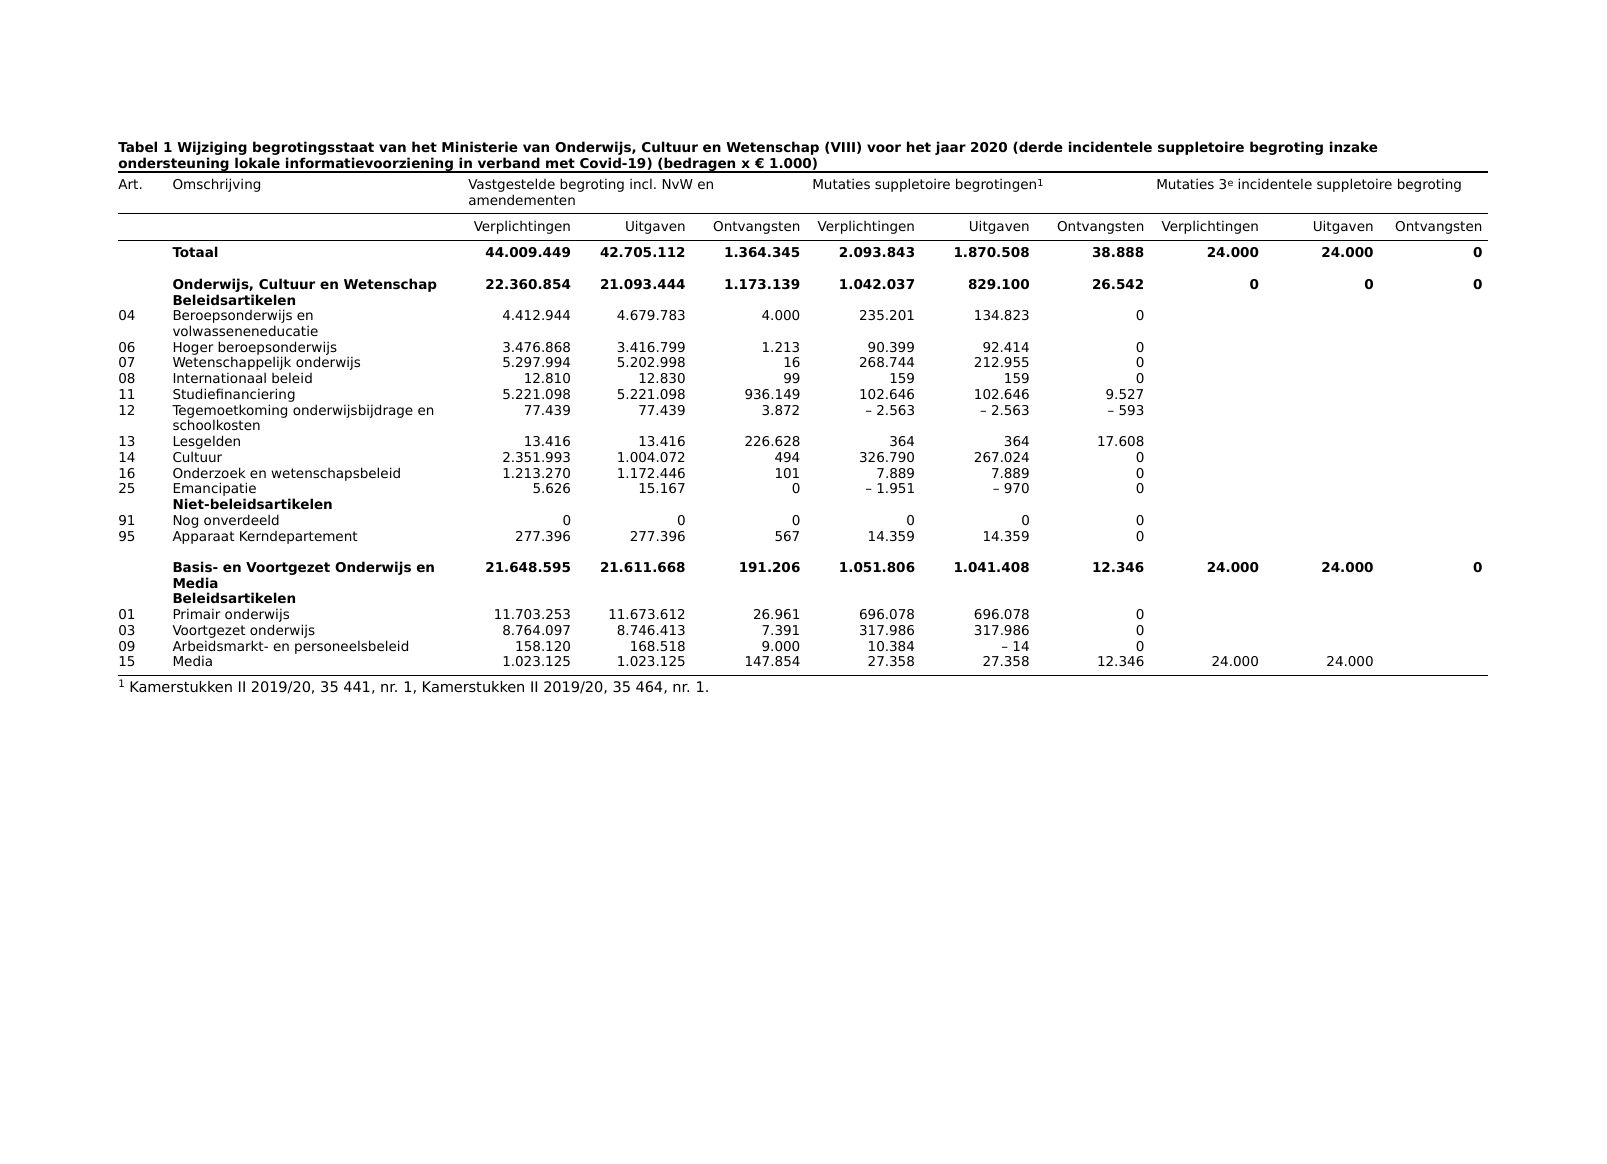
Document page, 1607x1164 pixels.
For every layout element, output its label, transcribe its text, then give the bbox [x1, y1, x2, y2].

table_cell 0 [462, 513, 577, 528]
table_cell [1379, 465, 1488, 481]
table_cell Beroepsonderwijs en volwasseneneducatie [166, 308, 462, 339]
table_cell Lesgelden [166, 434, 462, 450]
table_cell 158.120 [462, 639, 577, 654]
table_cell 12.810 [462, 371, 577, 387]
table_cell [118, 544, 166, 560]
table_cell 77.439 [577, 403, 691, 434]
table_cell 2.351.993 [462, 450, 577, 465]
table_cell 212.955 [921, 355, 1035, 371]
table_cell 21.648.595 [462, 560, 577, 591]
table_cell [1150, 355, 1265, 371]
table_cell 191.206 [691, 560, 806, 591]
table_cell [1379, 497, 1488, 513]
table_cell [1265, 340, 1379, 355]
table_cell 1.023.125 [577, 654, 691, 674]
table_cell 0 [1035, 623, 1150, 638]
table_cell 3.416.799 [577, 340, 691, 355]
table_cell 277.396 [577, 528, 691, 544]
table_cell Beleidsartikelen [166, 591, 462, 607]
table_cell 5.626 [462, 481, 577, 497]
table_cell 24.000 [1265, 241, 1379, 261]
table_cell [806, 261, 921, 277]
table_cell 21.611.668 [577, 560, 691, 591]
table_cell [1150, 340, 1265, 355]
table_cell [691, 293, 806, 308]
table_cell Studiefinanciering [166, 387, 462, 402]
table_cell [921, 591, 1035, 607]
table_cell 268.744 [806, 355, 921, 371]
table_cell [166, 261, 462, 277]
table_cell 11.673.612 [577, 607, 691, 623]
table_cell 27.358 [921, 654, 1035, 674]
table_cell [1150, 513, 1265, 528]
table_cell 11.703.253 [462, 607, 577, 623]
table_cell [577, 293, 691, 308]
table_cell [1265, 513, 1379, 528]
table_cell [118, 261, 166, 277]
table_cell Ontvangsten [1379, 214, 1488, 239]
table_cell [806, 544, 921, 560]
table_cell Niet-beleidsartikelen [166, 497, 462, 513]
table_cell [577, 261, 691, 277]
table_cell Hoger beroepsonderwijs [166, 340, 462, 355]
table_cell [1265, 355, 1379, 371]
table_cell Art. [118, 173, 166, 213]
table_cell [1150, 623, 1265, 638]
table_cell 0 [1035, 308, 1150, 339]
table_cell [1265, 623, 1379, 638]
table_cell 10.384 [806, 639, 921, 654]
table_cell 0 [691, 481, 806, 497]
table_cell 04 [118, 308, 166, 339]
table_cell [691, 544, 806, 560]
table_cell – 970 [921, 481, 1035, 497]
table_cell 27.358 [806, 654, 921, 674]
table_cell [921, 544, 1035, 560]
table_cell 14 [118, 450, 166, 465]
table_cell Verplichtingen [1150, 214, 1265, 239]
table_cell 3.476.868 [462, 340, 577, 355]
table_cell 0 [691, 513, 806, 528]
table_cell 24.000 [1265, 560, 1379, 591]
table_cell [806, 293, 921, 308]
table_cell 364 [921, 434, 1035, 450]
table_cell Nog onverdeeld [166, 513, 462, 528]
table_cell [1379, 623, 1488, 638]
table_cell [1265, 403, 1379, 434]
table_cell [462, 261, 577, 277]
table_cell 696.078 [806, 607, 921, 623]
table_cell 4.679.783 [577, 308, 691, 339]
table_cell 936.149 [691, 387, 806, 402]
table_cell 77.439 [462, 403, 577, 434]
table_cell 16 [691, 355, 806, 371]
table_cell 7.889 [921, 465, 1035, 481]
table_cell 0 [806, 513, 921, 528]
table_cell Internationaal beleid [166, 371, 462, 387]
table_cell Arbeidsmarkt- en personeelsbeleid [166, 639, 462, 654]
table_cell Apparaat Kerndepartement [166, 528, 462, 544]
table_cell [1150, 591, 1265, 607]
table_cell 12.830 [577, 371, 691, 387]
table_cell [1379, 371, 1488, 387]
table_cell 4.000 [691, 308, 806, 339]
table_cell 0 [1035, 639, 1150, 654]
table_cell [118, 241, 166, 261]
table_cell 317.986 [806, 623, 921, 638]
table_cell [1379, 340, 1488, 355]
table_cell [1265, 481, 1379, 497]
table_cell 1.004.072 [577, 450, 691, 465]
table_cell [1150, 528, 1265, 544]
table_cell 1.213 [691, 340, 806, 355]
table_cell 168.518 [577, 639, 691, 654]
table_cell – 2.563 [806, 403, 921, 434]
table_cell 26.961 [691, 607, 806, 623]
table_cell 12.346 [1035, 654, 1150, 674]
table_cell 0 [1035, 450, 1150, 465]
table_cell 494 [691, 450, 806, 465]
table_cell Tegemoetkoming onderwijsbijdrage en schoolkosten [166, 403, 462, 434]
table_cell Mutaties suppletoire begrotingen1 [806, 173, 1150, 213]
table_cell 5.221.098 [577, 387, 691, 402]
table_cell 14.359 [806, 528, 921, 544]
table_cell 15.167 [577, 481, 691, 497]
table_cell 0 [1035, 513, 1150, 528]
table_cell [1150, 371, 1265, 387]
table_cell 14.359 [921, 528, 1035, 544]
table_cell [462, 293, 577, 308]
table_cell 0 [1035, 371, 1150, 387]
table_cell [1379, 654, 1488, 674]
table_cell 13.416 [462, 434, 577, 450]
table_cell 24.000 [1150, 654, 1265, 674]
table_cell [1379, 481, 1488, 497]
table_cell 1.051.806 [806, 560, 921, 591]
table_cell 0 [1379, 277, 1488, 292]
table_cell 8.746.413 [577, 623, 691, 638]
table_cell [118, 560, 166, 591]
table_cell 101 [691, 465, 806, 481]
table_cell [1265, 371, 1379, 387]
table_cell Ontvangsten [1035, 214, 1150, 239]
table_cell 11 [118, 387, 166, 402]
table_cell [1265, 387, 1379, 402]
table_cell [1150, 293, 1265, 308]
table_cell 42.705.112 [577, 241, 691, 261]
table_cell 0 [1035, 355, 1150, 371]
table_cell [1265, 434, 1379, 450]
table_cell [1265, 450, 1379, 465]
table_cell [1379, 607, 1488, 623]
table_cell 1.172.446 [577, 465, 691, 481]
table_cell [1035, 293, 1150, 308]
table_cell [691, 591, 806, 607]
table_cell 1.042.037 [806, 277, 921, 292]
table_cell 13 [118, 434, 166, 450]
table_cell [1265, 639, 1379, 654]
table_cell 08 [118, 371, 166, 387]
table_cell 134.823 [921, 308, 1035, 339]
table_cell 38.888 [1035, 241, 1150, 261]
table_cell [1265, 308, 1379, 339]
table_cell [1379, 355, 1488, 371]
table_cell [806, 497, 921, 513]
table_cell – 1.951 [806, 481, 921, 497]
table_cell Media [166, 654, 462, 674]
table_cell 44.009.449 [462, 241, 577, 261]
table_cell 567 [691, 528, 806, 544]
table_cell [118, 277, 166, 292]
table_cell [1265, 607, 1379, 623]
table_cell 0 [1150, 277, 1265, 292]
table_cell Totaal [166, 241, 462, 261]
table_cell 15 [118, 654, 166, 674]
table_cell Uitgaven [921, 214, 1035, 239]
table_cell 13.416 [577, 434, 691, 450]
table_cell [806, 591, 921, 607]
table_cell [577, 544, 691, 560]
table_cell [1379, 450, 1488, 465]
table_cell [1265, 528, 1379, 544]
table_cell [118, 497, 166, 513]
table_cell [462, 497, 577, 513]
table_cell 102.646 [921, 387, 1035, 402]
table_cell Basis- en Voortgezet Onderwijs en Media [166, 560, 462, 591]
table_cell 829.100 [921, 277, 1035, 292]
table_cell 364 [806, 434, 921, 450]
table_cell [118, 214, 166, 239]
table_cell [462, 591, 577, 607]
table_cell [1150, 544, 1265, 560]
table_cell 16 [118, 465, 166, 481]
table_cell [1265, 591, 1379, 607]
table_cell [118, 591, 166, 607]
table_cell 7.391 [691, 623, 806, 638]
table_cell Uitgaven [577, 214, 691, 239]
table_cell [1379, 513, 1488, 528]
table_cell 0 [1035, 340, 1150, 355]
table_cell [1379, 544, 1488, 560]
table_cell 0 [577, 513, 691, 528]
table_cell 0 [1035, 481, 1150, 497]
table_cell Verplichtingen [806, 214, 921, 239]
table_cell – 593 [1035, 403, 1150, 434]
table_cell 1.041.408 [921, 560, 1035, 591]
table_cell Ontvangsten [691, 214, 806, 239]
table_cell [166, 544, 462, 560]
table_cell [1150, 261, 1265, 277]
table_cell [1379, 403, 1488, 434]
table_cell 22.360.854 [462, 277, 577, 292]
table_cell 235.201 [806, 308, 921, 339]
table_cell 0 [1379, 241, 1488, 261]
table_cell 24.000 [1150, 560, 1265, 591]
table_cell [1150, 434, 1265, 450]
table_cell [1035, 261, 1150, 277]
table_cell 03 [118, 623, 166, 638]
table_cell 07 [118, 355, 166, 371]
table_cell 317.986 [921, 623, 1035, 638]
table_cell 1.364.345 [691, 241, 806, 261]
table_cell [1035, 497, 1150, 513]
table_cell [118, 293, 166, 308]
table_cell [1379, 528, 1488, 544]
table_cell 91 [118, 513, 166, 528]
table_cell 0 [1035, 465, 1150, 481]
table_cell 06 [118, 340, 166, 355]
table_cell 8.764.097 [462, 623, 577, 638]
table_cell 5.221.098 [462, 387, 577, 402]
table_cell 12 [118, 403, 166, 434]
table_cell [1150, 639, 1265, 654]
table_cell [1379, 591, 1488, 607]
table_cell Emancipatie [166, 481, 462, 497]
table_cell [1150, 607, 1265, 623]
table_cell 1.023.125 [462, 654, 577, 674]
table_cell – 2.563 [921, 403, 1035, 434]
table_cell 90.399 [806, 340, 921, 355]
table_cell [1150, 481, 1265, 497]
table_cell Verplichtingen [462, 214, 577, 239]
table_cell [691, 497, 806, 513]
table_cell 5.297.994 [462, 355, 577, 371]
table_cell 9.527 [1035, 387, 1150, 402]
table_cell Onderzoek en wetenschapsbeleid [166, 465, 462, 481]
table_cell 159 [806, 371, 921, 387]
table_cell 25 [118, 481, 166, 497]
table_cell 277.396 [462, 528, 577, 544]
table_cell [1265, 261, 1379, 277]
table_cell [1265, 293, 1379, 308]
table_cell 226.628 [691, 434, 806, 450]
table_cell [1035, 544, 1150, 560]
table_cell [1150, 450, 1265, 465]
table_cell [462, 544, 577, 560]
table_cell Cultuur [166, 450, 462, 465]
table_cell 0 [1265, 277, 1379, 292]
table_cell [577, 497, 691, 513]
table_cell 267.024 [921, 450, 1035, 465]
table_cell [1265, 465, 1379, 481]
table_cell 0 [1379, 560, 1488, 591]
table_cell 7.889 [806, 465, 921, 481]
table_cell [1379, 434, 1488, 450]
table_cell Mutaties 3e incidentele suppletoire begroting [1150, 173, 1488, 213]
table_cell 24.000 [1150, 241, 1265, 261]
table_cell 696.078 [921, 607, 1035, 623]
table_cell [1150, 465, 1265, 481]
table_cell [921, 261, 1035, 277]
table_cell 92.414 [921, 340, 1035, 355]
table_cell Wetenschappelijk onderwijs [166, 355, 462, 371]
table_cell [1379, 293, 1488, 308]
table_cell 21.093.444 [577, 277, 691, 292]
table_cell [1379, 308, 1488, 339]
table_cell 326.790 [806, 450, 921, 465]
table_cell 4.412.944 [462, 308, 577, 339]
table_cell 159 [921, 371, 1035, 387]
table_cell 0 [921, 513, 1035, 528]
table_cell 102.646 [806, 387, 921, 402]
table_cell [1150, 308, 1265, 339]
table_cell [921, 293, 1035, 308]
table_cell [1379, 639, 1488, 654]
table_cell 95 [118, 528, 166, 544]
table_cell [1265, 497, 1379, 513]
table_cell [1150, 403, 1265, 434]
table_cell Omschrijving [166, 173, 462, 213]
table_cell 24.000 [1265, 654, 1379, 674]
table_cell [1379, 261, 1488, 277]
table_cell [921, 497, 1035, 513]
table_cell 26.542 [1035, 277, 1150, 292]
table_cell Primair onderwijs [166, 607, 462, 623]
table_cell 17.608 [1035, 434, 1150, 450]
table_header Tabel 1 Wijziging begrotingsstaat van het Ministerie van Onderwijs, Cultuur en Wetenschap (VIII) voor het jaar 2020 (derde incidentele suppletoire begroting inzake ondersteuning lokale informatievoorziening in verband met Covid-19) (bedragen x € 1.000) [118, 140, 1488, 171]
table_cell [691, 261, 806, 277]
table_cell 1.870.508 [921, 241, 1035, 261]
table_cell Beleidsartikelen [166, 293, 462, 308]
table_cell [1150, 387, 1265, 402]
table_cell 2.093.843 [806, 241, 921, 261]
table_cell [1150, 497, 1265, 513]
table_cell 147.854 [691, 654, 806, 674]
table_cell 1 Kamerstukken II 2019/20, 35 441, nr. 1, Kamerstukken II 2019/20, 35 464, nr. 1. [118, 676, 1488, 695]
table_cell [1379, 387, 1488, 402]
table_cell 0 [1035, 528, 1150, 544]
table_cell 1.213.270 [462, 465, 577, 481]
table_cell 09 [118, 639, 166, 654]
table_cell Onderwijs, Cultuur en Wetenschap [166, 277, 462, 292]
table_cell 99 [691, 371, 806, 387]
table_cell Voortgezet onderwijs [166, 623, 462, 638]
table_cell 1.173.139 [691, 277, 806, 292]
table_cell – 14 [921, 639, 1035, 654]
table_cell Vastgestelde begroting incl. NvW en amendementen [462, 173, 806, 213]
table_cell 3.872 [691, 403, 806, 434]
table_cell 0 [1035, 607, 1150, 623]
table_cell [1035, 591, 1150, 607]
table_cell [577, 591, 691, 607]
table_cell 9.000 [691, 639, 806, 654]
table_cell [166, 214, 462, 239]
table_cell 5.202.998 [577, 355, 691, 371]
table_cell 01 [118, 607, 166, 623]
table_cell Uitgaven [1265, 214, 1379, 239]
table_cell 12.346 [1035, 560, 1150, 591]
table_cell [1265, 544, 1379, 560]
